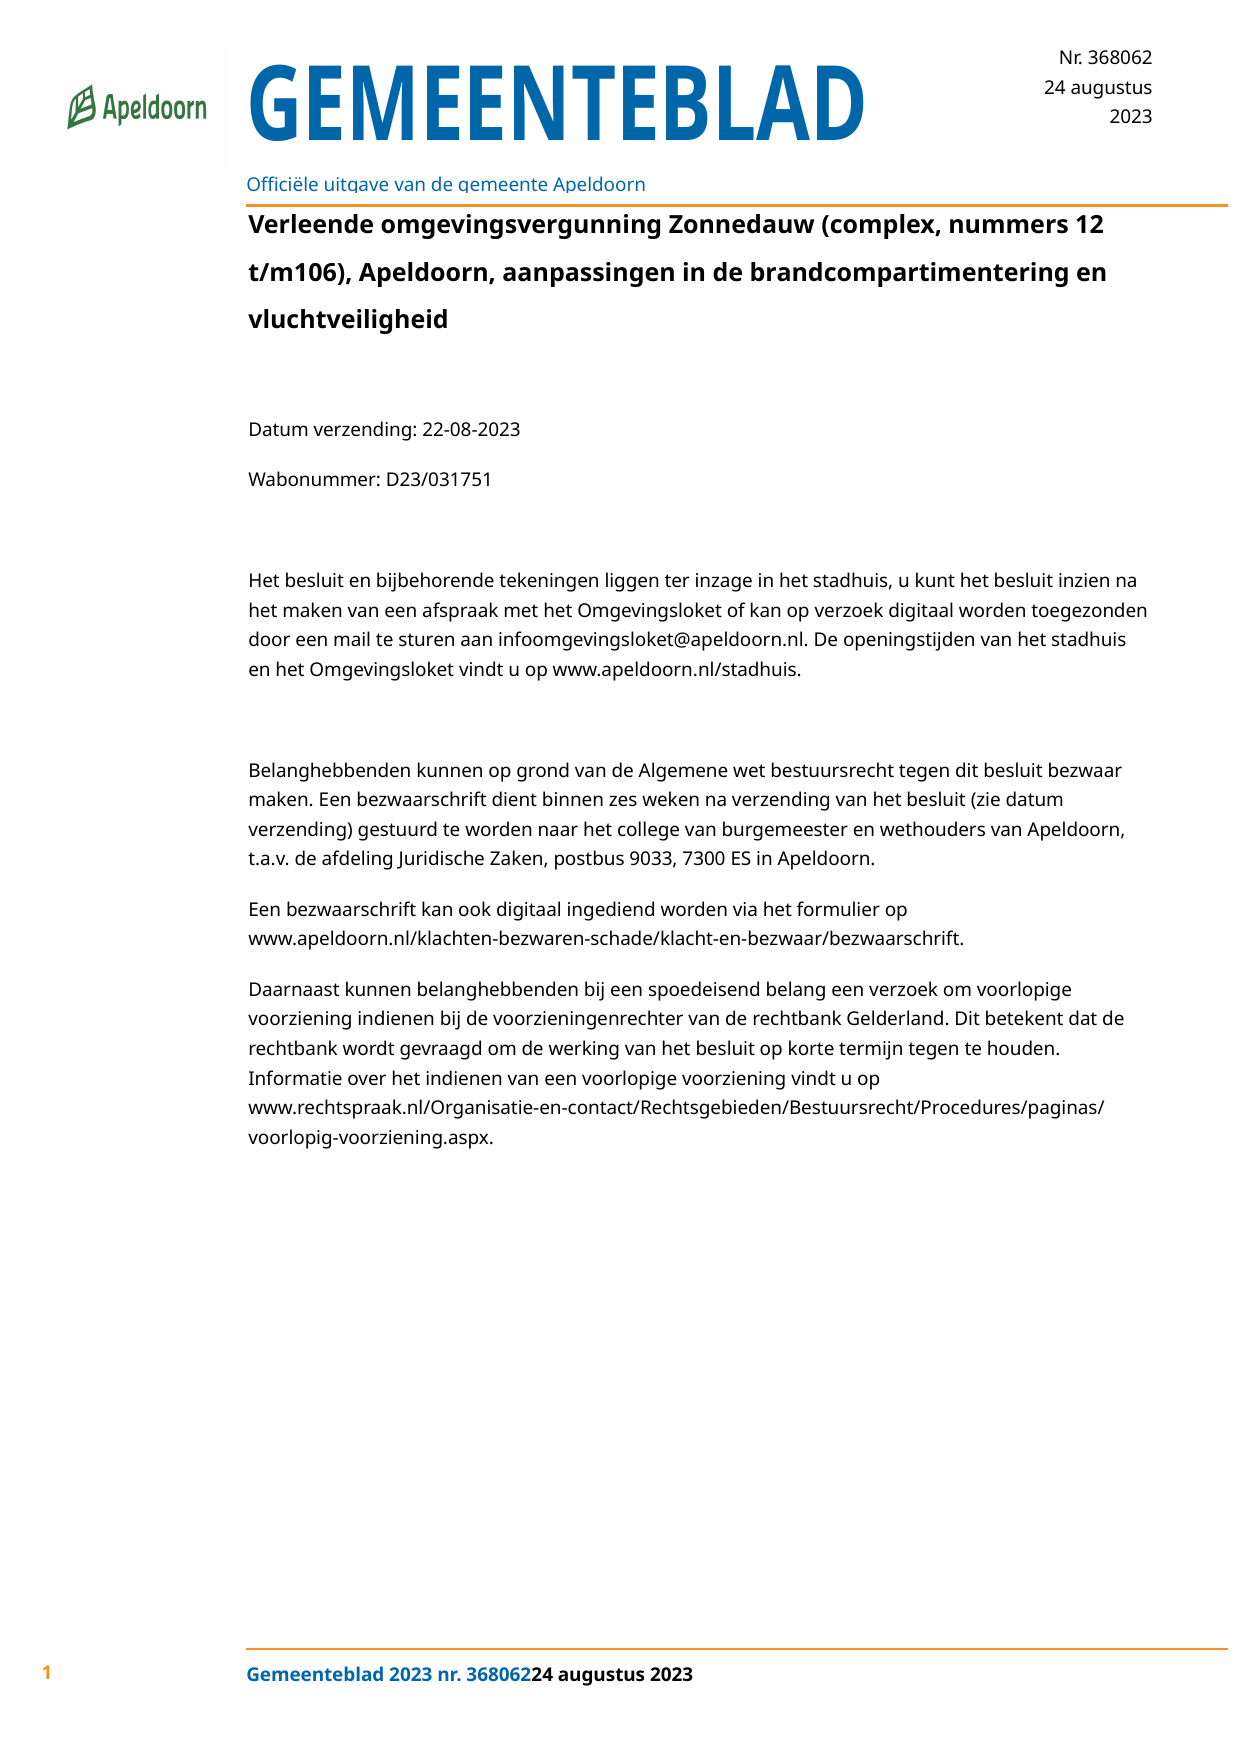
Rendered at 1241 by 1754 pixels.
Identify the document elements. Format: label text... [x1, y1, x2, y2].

text Verleende omgevingsvergunning Zonnedauw (complex, nummers 12 t/m106), Apeldoorn, aanpassingen in de brandcompartimentering en vluchtveiligheid [248, 207, 1152, 336]
text Een bezwaarschrift kan ook digitaal ingediend worden via het formulier op www.apeldoorn.nl/klachten-bezwaren-schade/klacht-en-bezwaar/bezwaarschrift. [248, 896, 1152, 951]
picture [41, 47, 231, 172]
text Het besluit en bijbehorende tekeningen liggen ter inzage in het stadhuis, u kunt het besluit inzien na het maken van een afspraak met het Omgevingsloket of kan op verzoek digitaal worden toegezonden door een mail te sturen aan infoomgevingsloket@apeldoorn.nl. De openingstijden van het stadhuis en het Omgevingsloket vindt u op www.apeldoorn.nl/stadhuis. [248, 567, 1152, 682]
text Wabonummer: D23/031751 [248, 466, 1152, 492]
text Datum verzending: 22-08-2023 [248, 416, 1152, 442]
text Daarnaast kunnen belanghebbenden bij een spoedeisend belang een verzoek om voorlopige voorziening indienen bij de voorzieningenrechter van de rechtbank Gelderland. Dit betekent dat de rechtbank wordt gevraagd om de werking van het besluit op korte termijn tegen te houden. Informatie over het indienen van een voorlopige voorziening vindt u op www.rechtspraak.nl/Organisatie-en-contact/Rechtsgebieden/Bestuursrecht/Procedures/paginas/voorlopig-voorziening.aspx. [248, 976, 1152, 1149]
text Belanghebbenden kunnen op grond van de Algemene wet bestuursrecht tegen dit besluit bezwaar maken. Een bezwaarschrift dient binnen zes weken na verzending van het besluit (zie datum verzending) gestuurd te worden naar het college van burgemeester en wethouders van Apeldoorn, t.a.v. de afdeling Juridische Zaken, postbus 9033, 7300 ES in Apeldoorn. [248, 757, 1152, 871]
